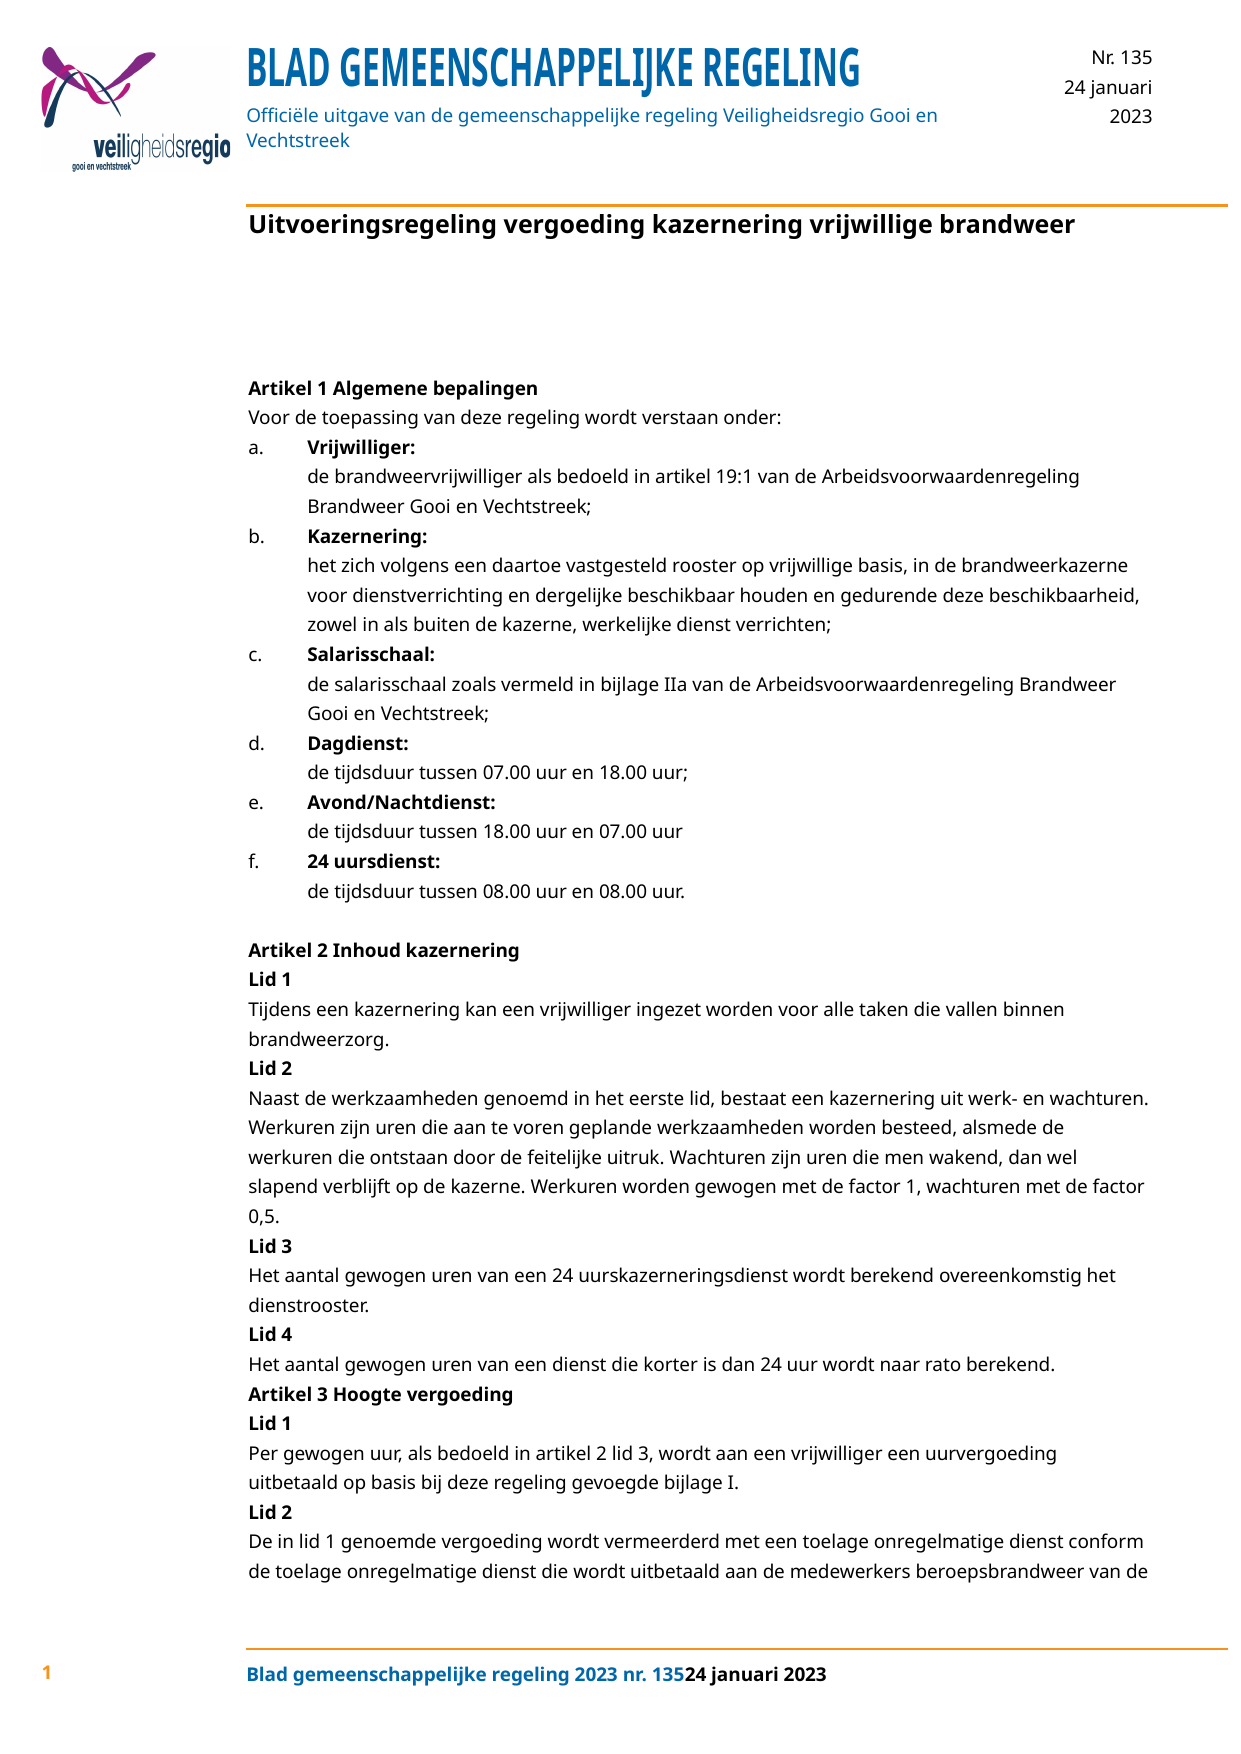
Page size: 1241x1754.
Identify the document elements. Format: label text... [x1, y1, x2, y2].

list Vrijwilliger: [248, 434, 1152, 460]
text Tijdens een kazernering kan een vrijwilliger ingezet worden voor alle taken die vallen binnen brandweerzorg. [248, 996, 1152, 1051]
text Per gewogen uur, als bedoeld in artikel 2 lid 3, wordt aan een vrijwilliger een uurvergoeding uitbetaald op basis bij deze regeling gevoegde bijlage I. [248, 1440, 1152, 1495]
list Kazernering: [248, 523, 1152, 548]
text Het aantal gewogen uren van een 24 uurskazerneringsdienst wordt berekend overeenkomstig het dienstrooster. [248, 1262, 1152, 1318]
picture [41, 47, 231, 172]
text Voor de toepassing van deze regeling wordt verstaan onder: [248, 404, 1152, 430]
text Artikel 1 Algemene bepalingen [248, 375, 1152, 401]
text Artikel 2 Inhoud kazernering [248, 937, 1152, 963]
list de salarisschaal zoals vermeld in bijlage IIa van de Arbeidsvoorwaardenregeling Brandweer Gooi en Vechtstreek; [248, 671, 1152, 726]
list Dagdienst: [248, 730, 1152, 756]
text Artikel 3 Hoogte vergoeding [248, 1381, 1152, 1406]
text Naast de werkzaamheden genoemd in het eerste lid, bestaat een kazernering uit werk- en wachturen. Werkuren zijn uren die aan te voren geplande werkzaamheden worden besteed, alsmede de werkuren die ontstaan door de feitelijke uitruk. Wachturen zijn uren die men wakend, dan wel slapend verblijft op de kazerne. Werkuren worden gewogen met de factor 1, wachturen met de factor 0,5. [248, 1085, 1152, 1229]
text Uitvoeringsregeling vergoeding kazernering vrijwillige brandweer [248, 207, 1152, 241]
list het zich volgens een daartoe vastgesteld rooster op vrijwillige basis, in de brandweerkazerne voor dienstverrichting en dergelijke beschikbaar houden en gedurende deze beschikbaarheid, zowel in als buiten de kazerne, werkelijke dienst verrichten; [248, 552, 1152, 637]
list de tijdsduur tussen 07.00 uur en 18.00 uur; [248, 759, 1152, 785]
text Lid 1 [248, 1410, 1152, 1436]
list de tijdsduur tussen 08.00 uur en 08.00 uur. [248, 878, 1152, 903]
text Lid 4 [248, 1322, 1152, 1347]
list de tijdsduur tussen 18.00 uur en 07.00 uur [248, 819, 1152, 844]
text Lid 3 [248, 1233, 1152, 1258]
text Lid 2 [248, 1055, 1152, 1081]
list Avond/Nachtdienst: [248, 789, 1152, 815]
text Het aantal gewogen uren van een dienst die korter is dan 24 uur wordt naar rato berekend. [248, 1351, 1152, 1377]
text De in lid 1 genoemde vergoeding wordt vermeerderd met een toelage onregelmatige dienst conform de toelage onregelmatige dienst die wordt uitbetaald aan de medewerkers beroepsbrandweer van de [248, 1529, 1152, 1584]
list Salarisschaal: [248, 641, 1152, 667]
list 24 uursdienst: [248, 848, 1152, 874]
text Lid 2 [248, 1499, 1152, 1525]
text Lid 1 [248, 967, 1152, 992]
list de brandweervrijwilliger als bedoeld in artikel 19:1 van de Arbeidsvoorwaardenregeling Brandweer Gooi en Vechtstreek; [248, 464, 1152, 519]
